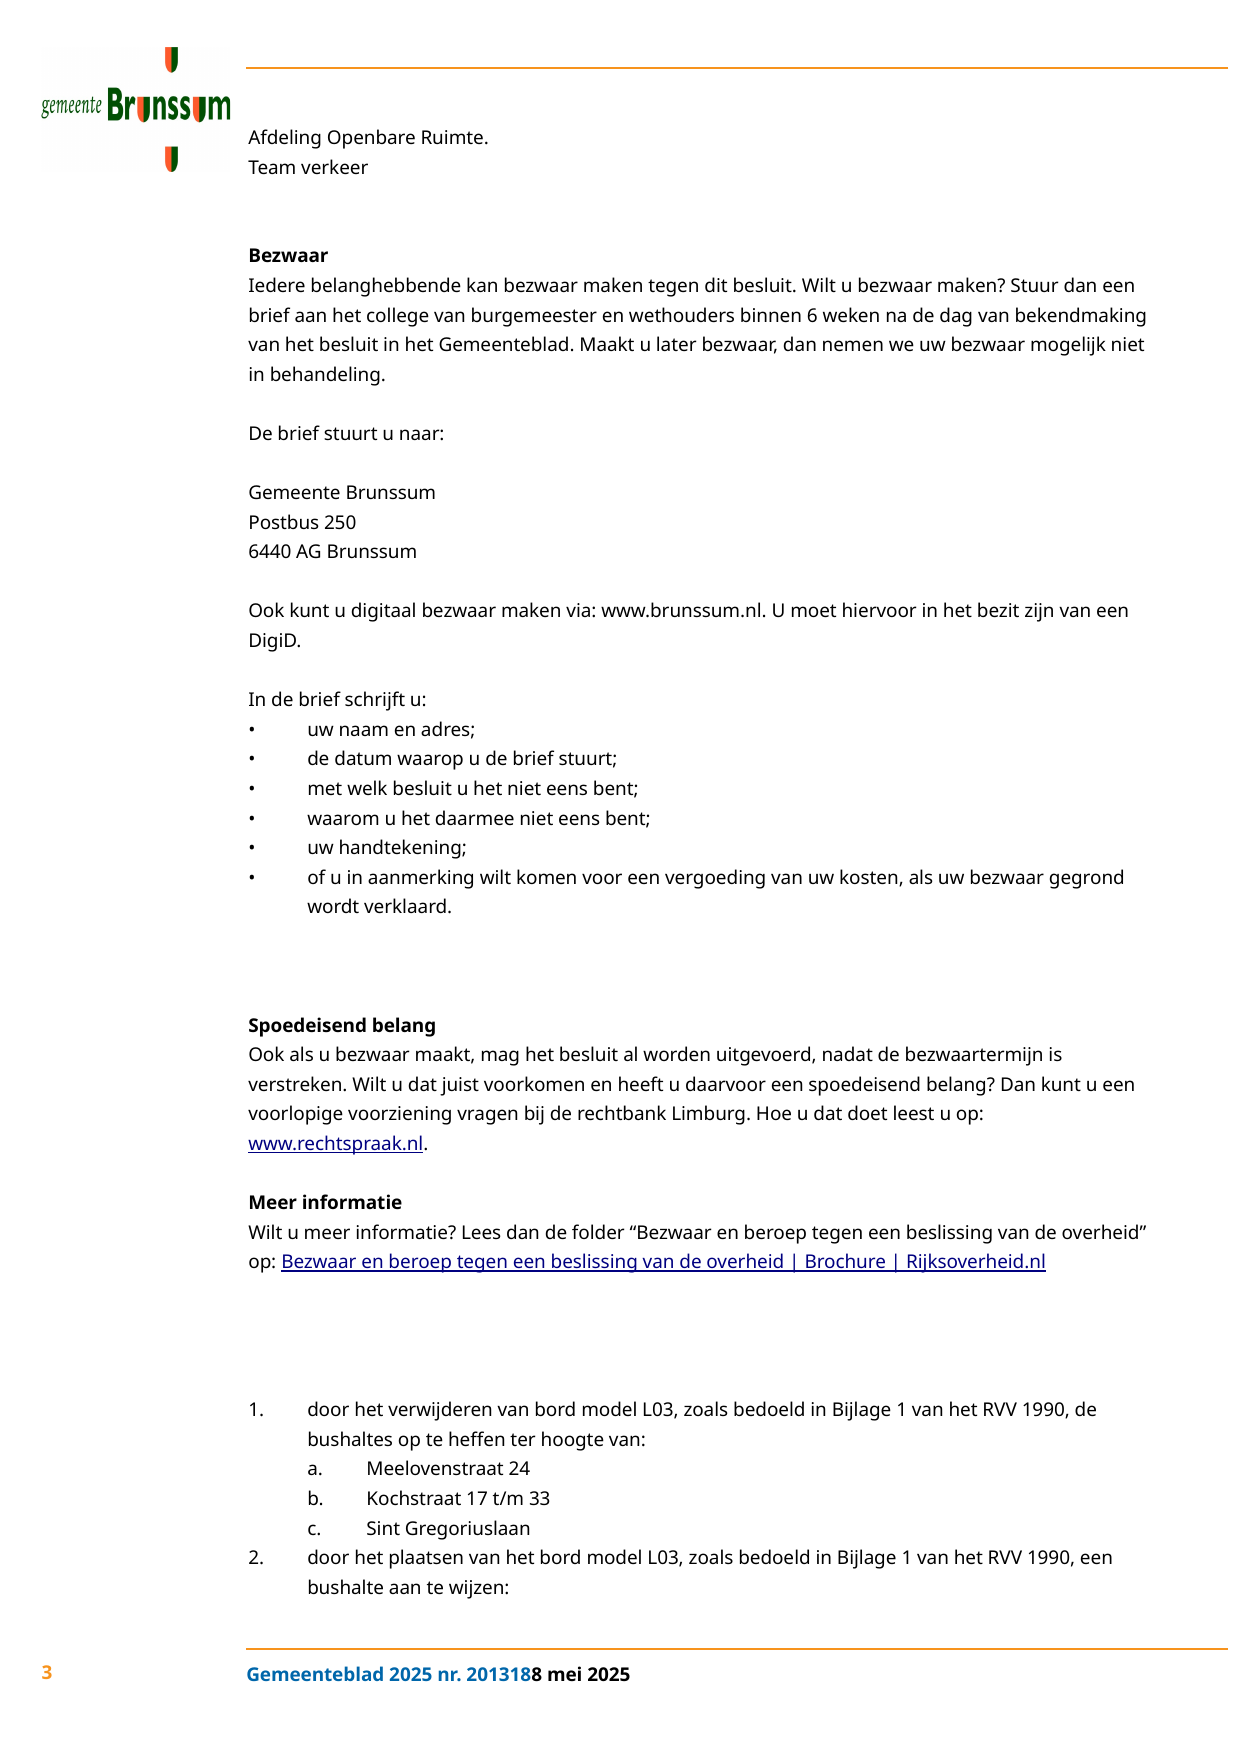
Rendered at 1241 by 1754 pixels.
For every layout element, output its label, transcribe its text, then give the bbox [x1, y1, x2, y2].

list waarom u het daarmee niet eens bent; [248, 805, 1152, 831]
text Bezwaar [248, 243, 1152, 268]
text Afdeling Openbare Ruimte. [248, 124, 1152, 150]
list door het verwijderen van bord model L03, zoals bedoeld in Bijlage 1 van het RVV 1990, de bushaltes op te heffen ter hoogte van: [248, 1396, 1152, 1452]
text Ook kunt u digitaal bezwaar maken via: www.brunssum.nl. U moet hiervoor in het bezit zijn van een DigiD. [248, 598, 1152, 653]
list uw naam en adres; [248, 716, 1152, 742]
list door het plaatsen van het bord model L03, zoals bedoeld in Bijlage 1 van het RVV 1990, een bushalte aan te wijzen: [248, 1544, 1152, 1600]
text Wilt u meer informatie? Lees dan de folder “Bezwaar en beroep tegen een beslissing van de overheid” op: Bezwaar en beroep tegen een beslissing van de overheid | Brochure | Rijksoverheid.nl [248, 1219, 1152, 1274]
list of u in aanmerking wilt komen voor een vergoeding van uw kosten, als uw bezwaar gegrond wordt verklaard. [248, 864, 1152, 919]
list de datum waarop u de brief stuurt; [248, 746, 1152, 771]
text De brief stuurt u naar: [248, 420, 1152, 446]
text Iedere belanghebbende kan bezwaar maken tegen dit besluit. Wilt u bezwaar maken? Stuur dan een brief aan het college van burgemeester en wethouders binnen 6 weken na de dag van bekendmaking van het besluit in het Gemeenteblad. Maakt u later bezwaar, dan nemen we uw bezwaar mogelijk niet in behandeling. [248, 272, 1152, 387]
text In de brief schrijft u: [248, 686, 1152, 712]
picture [41, 47, 231, 172]
text Meer informatie [248, 1189, 1152, 1215]
list Kochstraat 17 t/m 33 [307, 1485, 1152, 1511]
text 6440 AG Brunssum [248, 538, 1152, 564]
list Sint Gregoriuslaan [307, 1515, 1152, 1541]
text Gemeente Brunssum [248, 479, 1152, 505]
list uw handtekening; [248, 834, 1152, 860]
list Meelovenstraat 24 [307, 1456, 1152, 1481]
text Postbus 250 [248, 509, 1152, 535]
text Team verkeer [248, 154, 1152, 180]
text Ook als u bezwaar maakt, mag het besluit al worden uitgevoerd, nadat de bezwaartermijn is verstreken. Wilt u dat juist voorkomen en heeft u daarvoor een spoedeisend belang? Dan kunt u een voorlopige voorziening vragen bij de rechtbank Limburg. Hoe u dat doet leest u op: www.rechtspraak.nl. [248, 1041, 1152, 1156]
text Spoedeisend belang [248, 1012, 1152, 1038]
list met welk besluit u het niet eens bent; [248, 775, 1152, 801]
